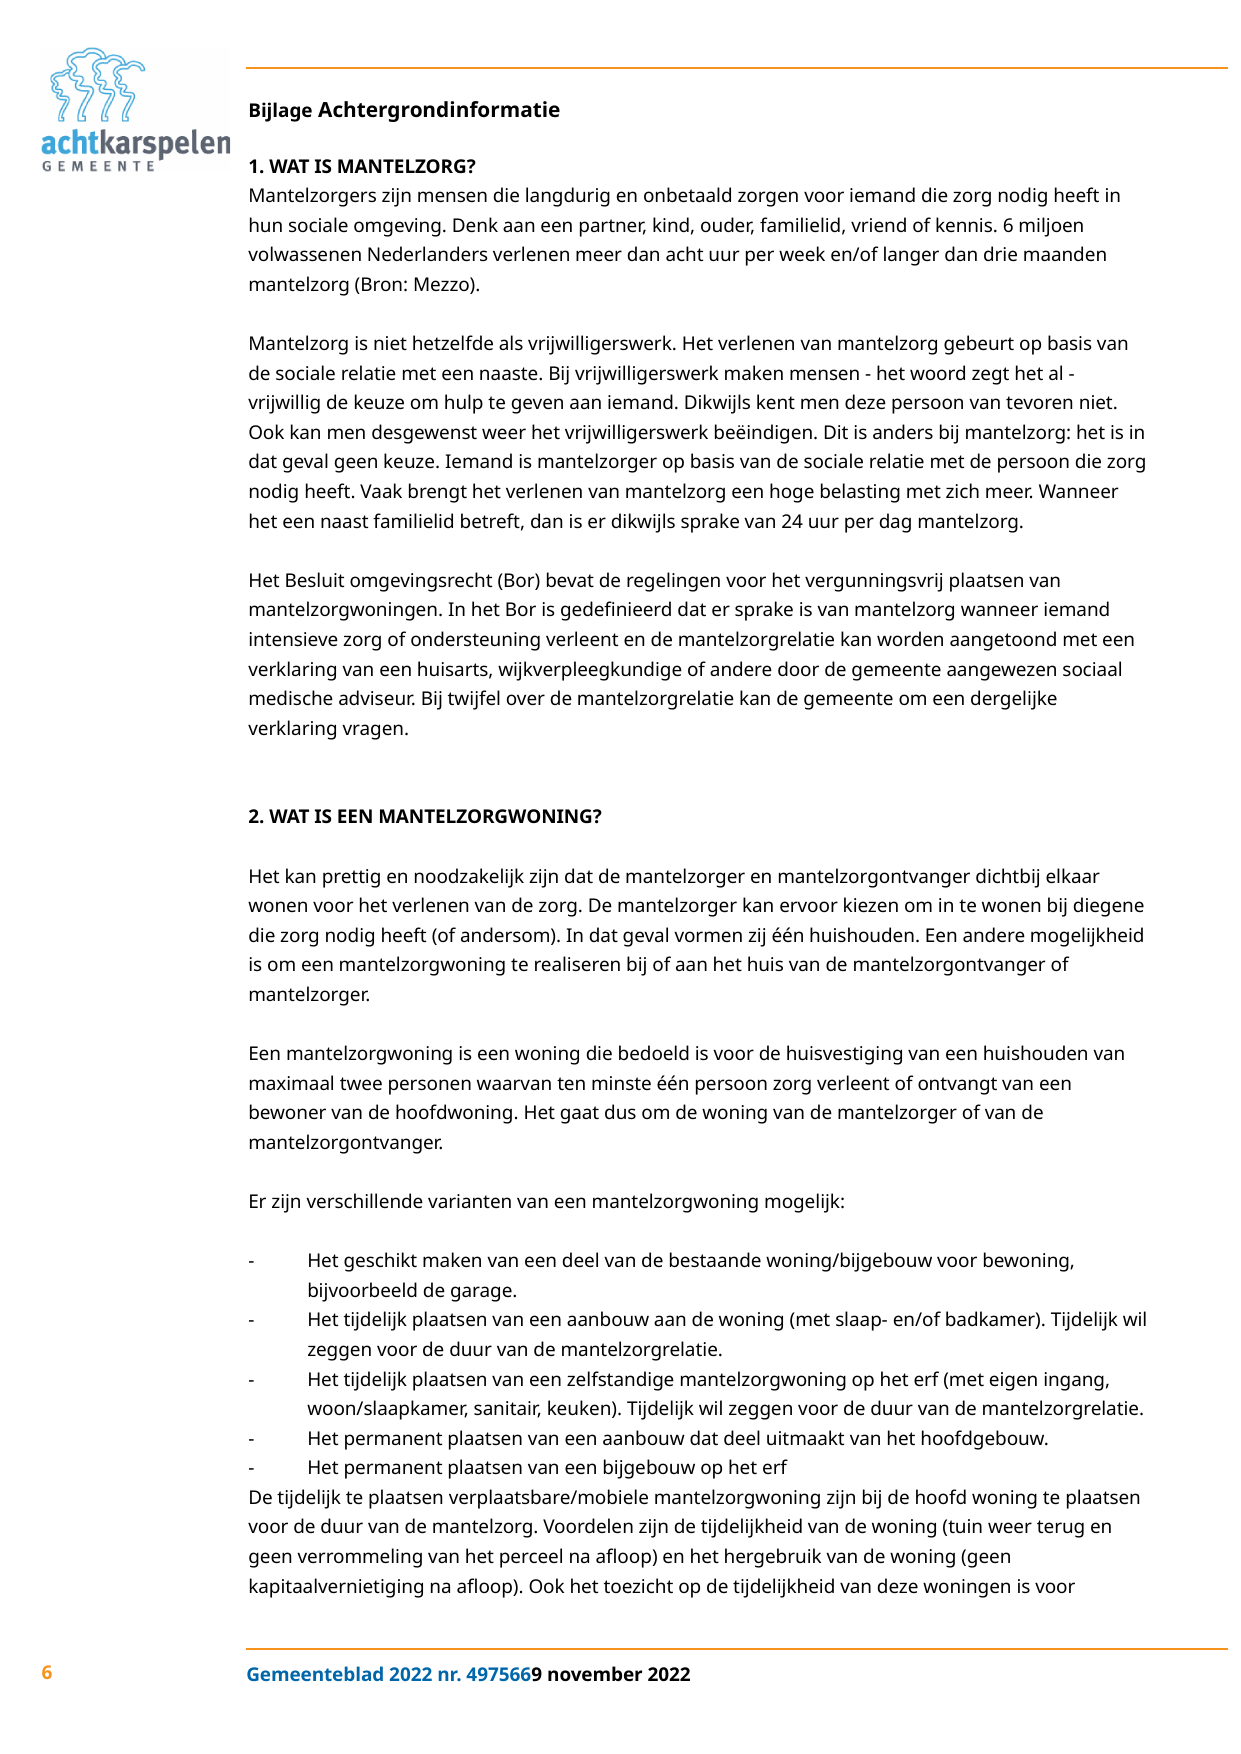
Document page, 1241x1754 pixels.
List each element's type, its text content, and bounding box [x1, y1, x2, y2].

text Bijlage Achtergrondinformatie [248, 95, 1152, 123]
list Het permanent plaatsen van een aanbouw dat deel uitmaakt van het hoofdgebouw. [248, 1425, 1152, 1451]
text Mantelzorgers zijn mensen die langdurig en onbetaald zorgen voor iemand die zorg nodig heeft in hun sociale omgeving. Denk aan een partner, kind, ouder, familielid, vriend of kennis. 6 miljoen volwassenen Nederlanders verlenen meer dan acht uur per week en/of langer dan drie maanden mantelzorg (Bron: Mezzo). [248, 182, 1152, 297]
list Het tijdelijk plaatsen van een aanbouw aan de woning (met slaap- en/of badkamer). Tijdelijk wil zeggen voor de duur van de mantelzorgrelatie. [248, 1307, 1152, 1362]
list Het permanent plaatsen van een bijgebouw op het erf [248, 1454, 1152, 1480]
text Het kan prettig en noodzakelijk zijn dat de mantelzorger en mantelzorgontvanger dichtbij elkaar wonen voor het verlenen van de zorg. De mantelzorger kan ervoor kiezen om in te wonen bij diegene die zorg nodig heeft (of andersom). In dat geval vormen zij één huishouden. Een andere mogelijkheid is om een mantelzorgwoning te realiseren bij of aan het huis van de mantelzorgontvanger of mantelzorger. [248, 863, 1152, 1007]
text Er zijn verschillende varianten van een mantelzorgwoning mogelijk: [248, 1188, 1152, 1214]
list Het geschikt maken van een deel van de bestaande woning/bijgebouw voor bewoning, bijvoorbeeld de garage. [248, 1247, 1152, 1303]
text Een mantelzorgwoning is een woning die bedoeld is voor de huisvestiging van een huishouden van maximaal twee personen waarvan ten minste één persoon zorg verleent of ontvangt van een bewoner van de hoofdwoning. Het gaat dus om de woning van de mantelzorger of van de mantelzorgontvanger. [248, 1040, 1152, 1155]
list Het tijdelijk plaatsen van een zelfstandige mantelzorgwoning op het erf (met eigen ingang, woon/slaapkamer, sanitair, keuken). Tijdelijk wil zeggen voor de duur van de mantelzorgrelatie. [248, 1366, 1152, 1421]
text Mantelzorg is niet hetzelfde als vrijwilligerswerk. Het verlenen van mantelzorg gebeurt op basis van de sociale relatie met een naaste. Bij vrijwilligerswerk maken mensen - het woord zegt het al - vrijwillig de keuze om hulp te geven aan iemand. Dikwijls kent men deze persoon van tevoren niet. Ook kan men desgewenst weer het vrijwilligerswerk beëindigen. Dit is anders bij mantelzorg: het is in dat geval geen keuze. Iemand is mantelzorger op basis van de sociale relatie met de persoon die zorg nodig heeft. Vaak brengt het verlenen van mantelzorg een hoge belasting met zich meer. Wanneer het een naast familielid betreft, dan is er dikwijls sprake van 24 uur per dag mantelzorg. [248, 330, 1152, 534]
picture [41, 47, 231, 172]
text 1. WAT IS MANTELZORG? [248, 153, 1152, 179]
text De tijdelijk te plaatsen verplaatsbare/mobiele mantelzorgwoning zijn bij de hoofd woning te plaatsen voor de duur van de mantelzorg. Voordelen zijn de tijdelijkheid van de woning (tuin weer terug en geen verrommeling van het perceel na afloop) en het hergebruik van de woning (geen kapitaalvernietiging na afloop). Ook het toezicht op de tijdelijkheid van deze woningen is voor [248, 1484, 1152, 1599]
text Het Besluit omgevingsrecht (Bor) bevat de regelingen voor het vergunningsvrij plaatsen van mantelzorgwoningen. In het Bor is gedefinieerd dat er sprake is van mantelzorg wanneer iemand intensieve zorg of ondersteuning verleent en de mantelzorgrelatie kan worden aangetoond met een verklaring van een huisarts, wijkverpleegkundige of andere door de gemeente aangewezen sociaal medische adviseur. Bij twijfel over de mantelzorgrelatie kan de gemeente om een dergelijke verklaring vragen. [248, 567, 1152, 741]
text 2. WAT IS EEN MANTELZORGWONING? [248, 804, 1152, 829]
